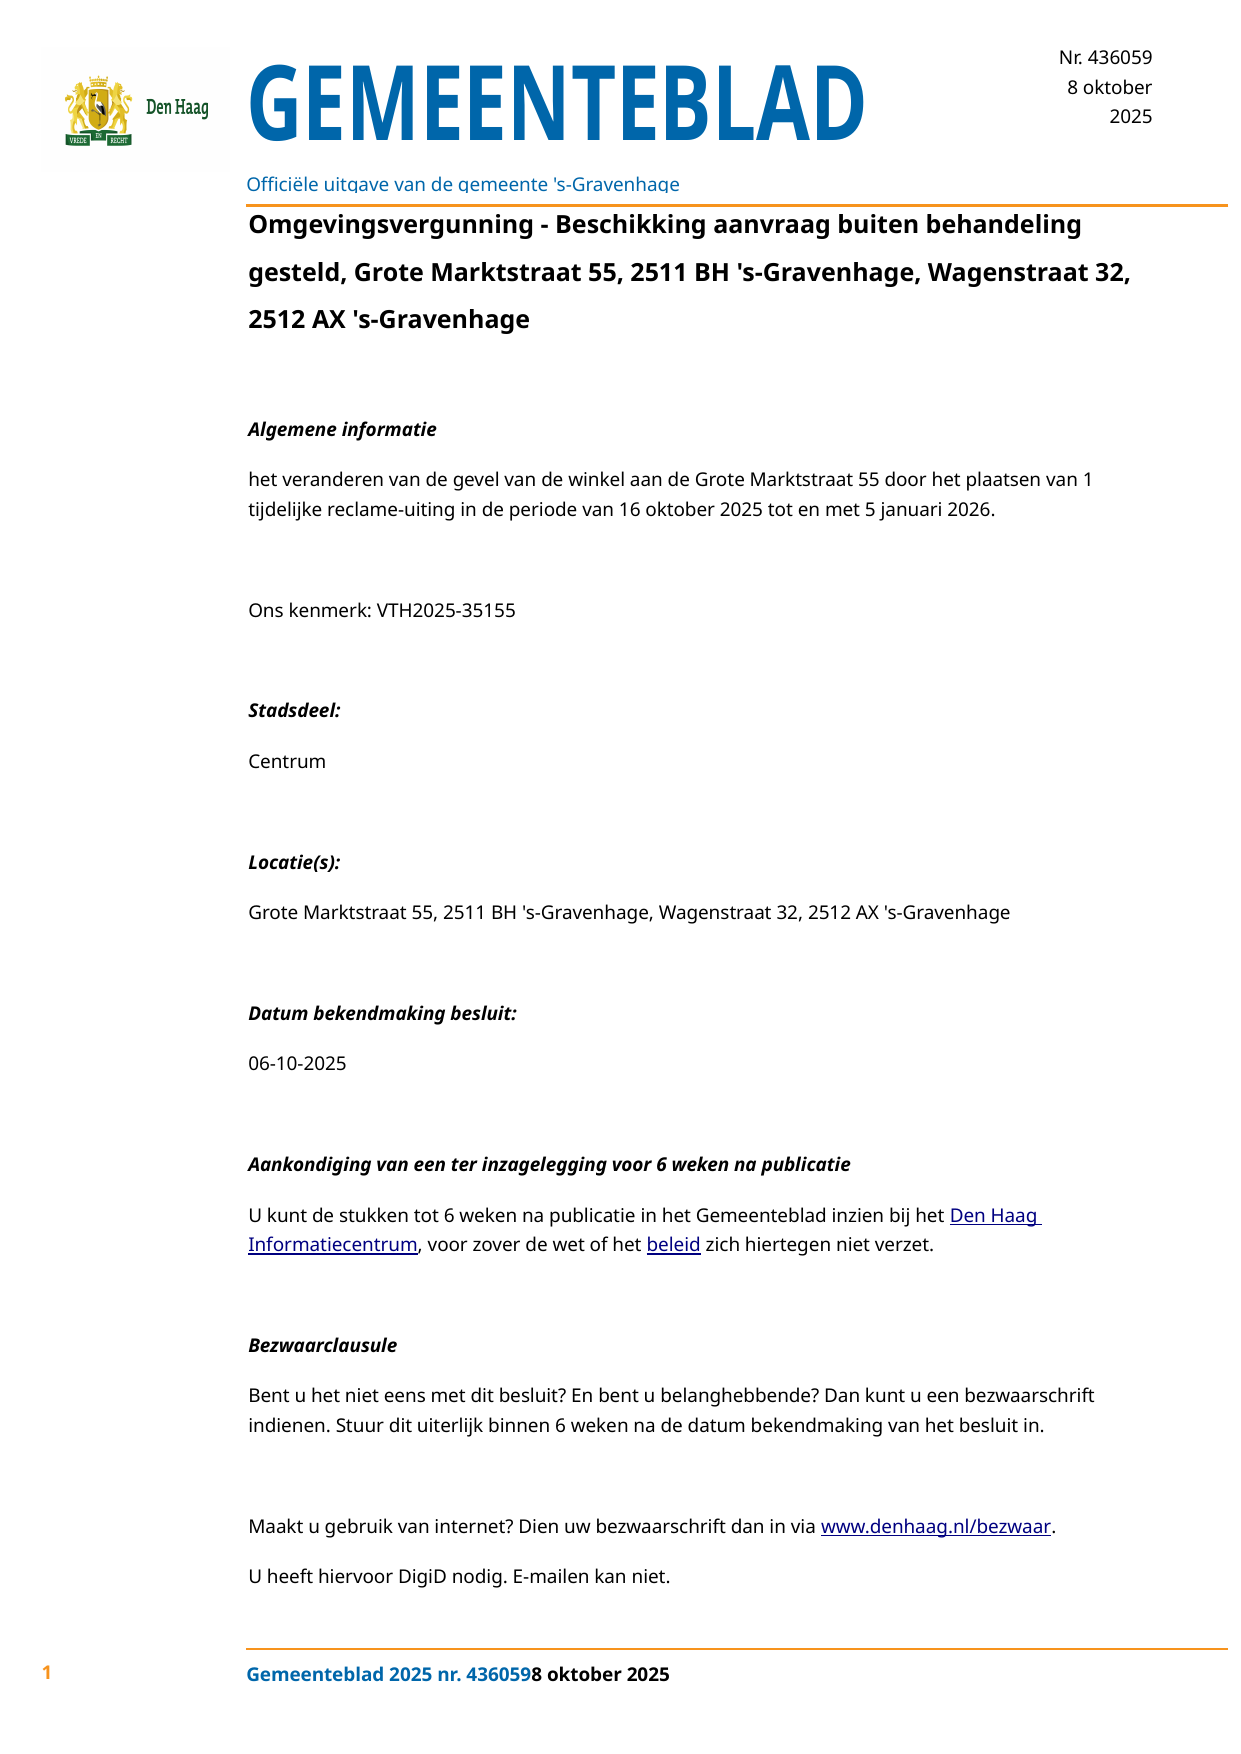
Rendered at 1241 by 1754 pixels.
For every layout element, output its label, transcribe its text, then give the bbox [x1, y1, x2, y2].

text Aankondiging van een ter inzagelegging voor 6 weken na publicatie [248, 1151, 1152, 1177]
text U kunt de stukken tot 6 weken na publicatie in het Gemeenteblad inzien bij het Den Haag Informatiecentrum, voor zover de wet of het beleid zich hiertegen niet verzet. [248, 1202, 1152, 1257]
text Datum bekendmaking besluit: [248, 1000, 1152, 1026]
text Maakt u gebruik van internet? Dien uw bezwaarschrift dan in via www.denhaag.nl/bezwaar. [248, 1513, 1152, 1539]
text Bezwaarclausule [248, 1332, 1152, 1358]
text Centrum [248, 748, 1152, 774]
text Omgevingsvergunning - Beschikking aanvraag buiten behandeling gesteld, Grote Marktstraat 55, 2511 BH 's-Gravenhage, Wagenstraat 32, 2512 AX 's-Gravenhage [248, 207, 1152, 336]
text 06-10-2025 [248, 1051, 1152, 1076]
text Grote Marktstraat 55, 2511 BH 's-Gravenhage, Wagenstraat 32, 2512 AX 's-Gravenhage [248, 899, 1152, 925]
text Locatie(s): [248, 849, 1152, 874]
text Algemene informatie [248, 416, 1152, 442]
text Stadsdeel: [248, 698, 1152, 723]
text het veranderen van de gevel van de winkel aan de Grote Marktstraat 55 door het plaatsen van 1 tijdelijke reclame-uiting in de periode van 16 oktober 2025 tot en met 5 januari 2026. [248, 466, 1152, 522]
picture [41, 47, 231, 172]
text U heeft hiervoor DigiD nodig. E-mailen kan niet. [248, 1563, 1152, 1589]
text Bent u het niet eens met dit besluit? En bent u belanghebbende? Dan kunt u een bezwaarschrift indienen. Stuur dit uiterlijk binnen 6 weken na de datum bekendmaking van het besluit in. [248, 1383, 1152, 1438]
text Ons kenmerk: VTH2025-35155 [248, 597, 1152, 622]
